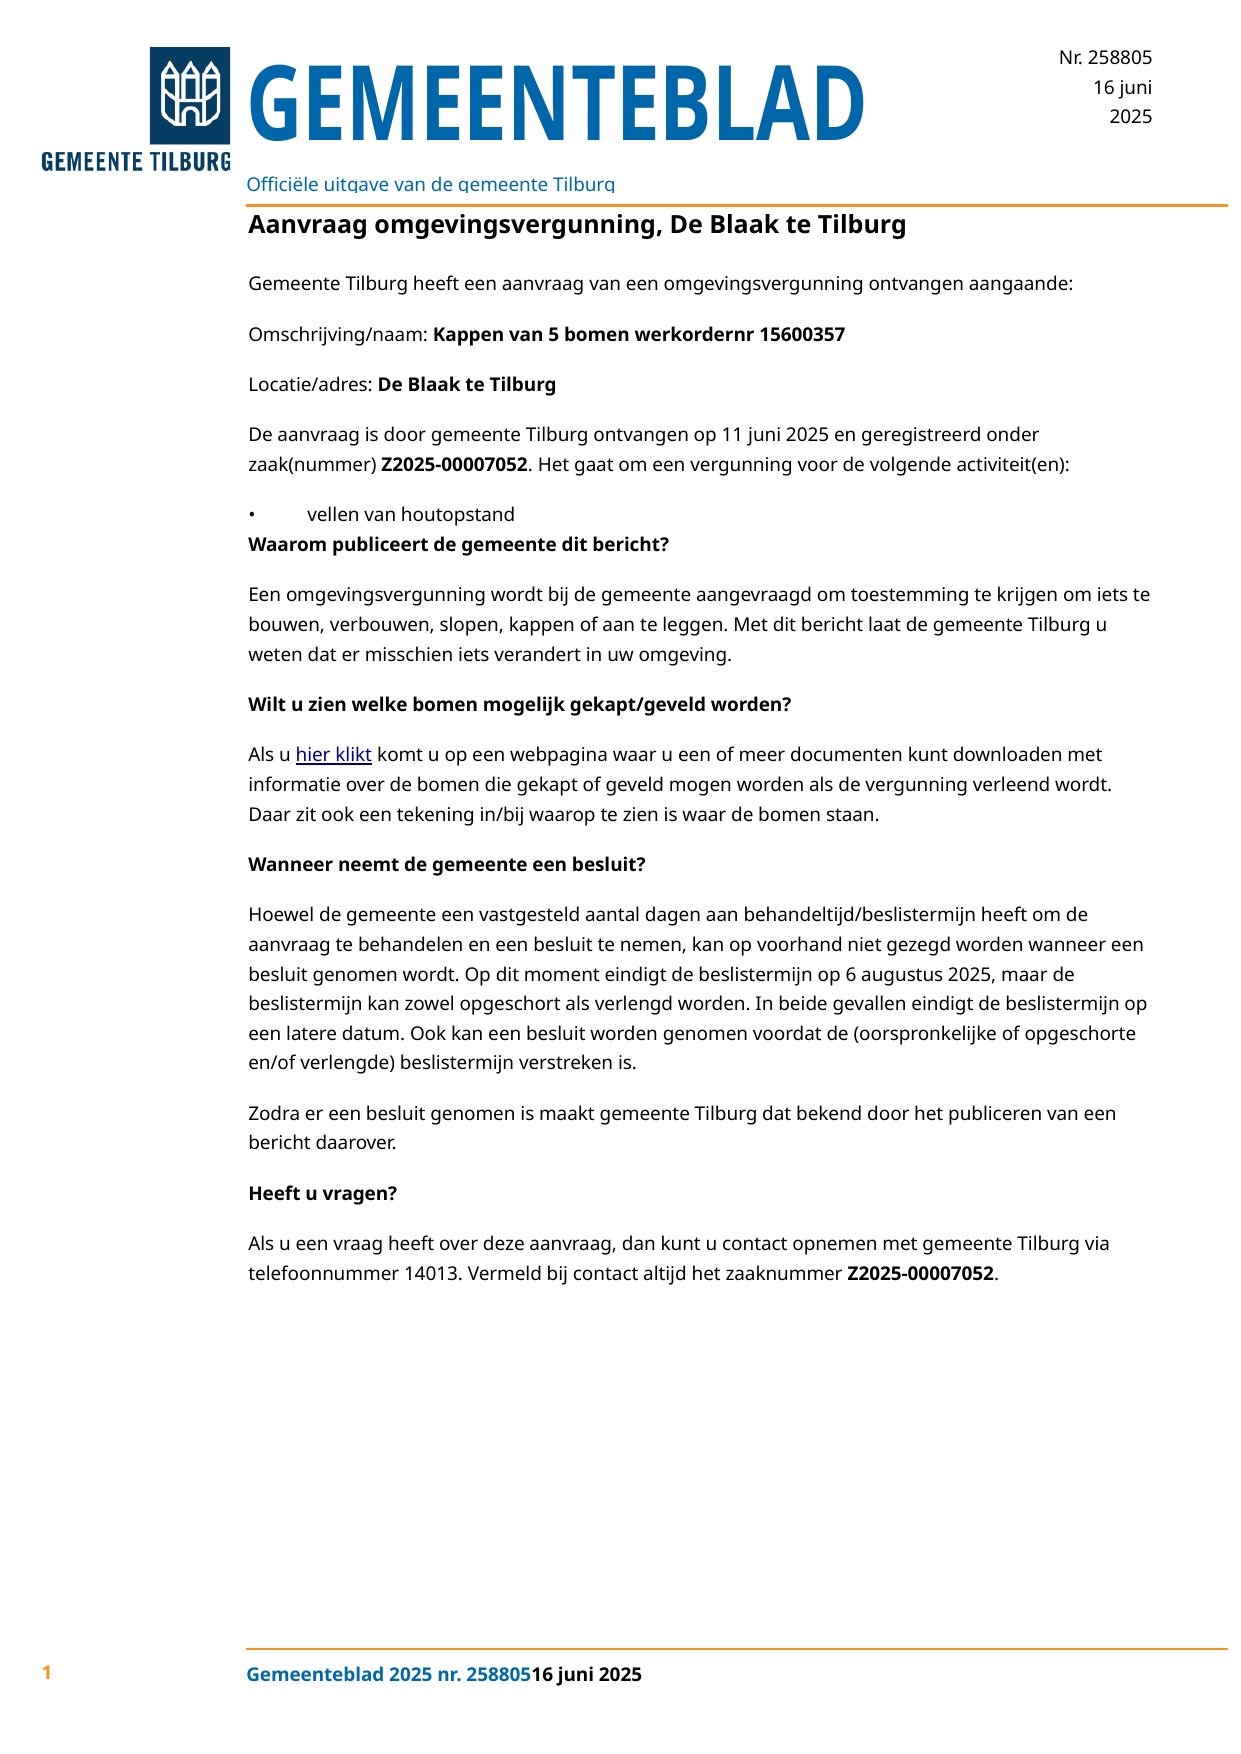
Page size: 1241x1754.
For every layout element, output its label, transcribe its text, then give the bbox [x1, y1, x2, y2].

text Heeft u vragen? [248, 1180, 1152, 1206]
text Omschrijving/naam: Kappen van 5 bomen werkordernr 15600357 [248, 321, 1152, 346]
text Gemeente Tilburg heeft een aanvraag van een omgevingsvergunning ontvangen aangaande: [248, 270, 1152, 296]
text Waarom publiceert de gemeente dit bericht? [248, 531, 1152, 557]
text Een omgevingsvergunning wordt bij de gemeente aangevraagd om toestemming te krijgen om iets te bouwen, verbouwen, slopen, kappen of aan te leggen. Met dit bericht laat de gemeente Tilburg u weten dat er misschien iets verandert in uw omgeving. [248, 582, 1152, 666]
text Wanneer neemt de gemeente een besluit? [248, 851, 1152, 877]
text De aanvraag is door gemeente Tilburg ontvangen op 11 juni 2025 en geregistreerd onder zaak(nummer) Z2025-00007052. Het gaat om een vergunning voor de volgende activiteit(en): [248, 422, 1152, 477]
text Locatie/adres: De Blaak te Tilburg [248, 371, 1152, 397]
text Aanvraag omgevingsvergunning, De Blaak te Tilburg [248, 207, 1152, 241]
text Hoewel de gemeente een vastgesteld aantal dagen aan behandeltijd/beslistermijn heeft om de aanvraag te behandelen en een besluit te nemen, kan op voorhand niet gezegd worden wanneer een besluit genomen wordt. Op dit moment eindigt de beslistermijn op 6 augustus 2025, maar de beslistermijn kan zowel opgeschort als verlengd worden. In beide gevallen eindigt de beslistermijn op een latere datum. Ook kan een besluit worden genomen voordat de (oorspronkelijke of opgeschorte en/of verlengde) beslistermijn verstreken is. [248, 902, 1152, 1075]
text Als u een vraag heeft over deze aanvraag, dan kunt u contact opnemen met gemeente Tilburg via telefoonnummer 14013. Vermeld bij contact altijd het zaaknummer Z2025-00007052. [248, 1230, 1152, 1286]
picture [41, 47, 231, 172]
text Als u hier klikt komt u op een webpagina waar u een of meer documenten kunt downloaden met informatie over de bomen die gekapt of geveld mogen worden als de vergunning verleend wordt. Daar zit ook een tekening in/bij waarop te zien is waar de bomen staan. [248, 742, 1152, 826]
list vellen van houtopstand [248, 502, 1152, 527]
text Zodra er een besluit genomen is maakt gemeente Tilburg dat bekend door het publiceren van een bericht daarover. [248, 1100, 1152, 1155]
text Wilt u zien welke bomen mogelijk gekapt/geveld worden? [248, 691, 1152, 717]
